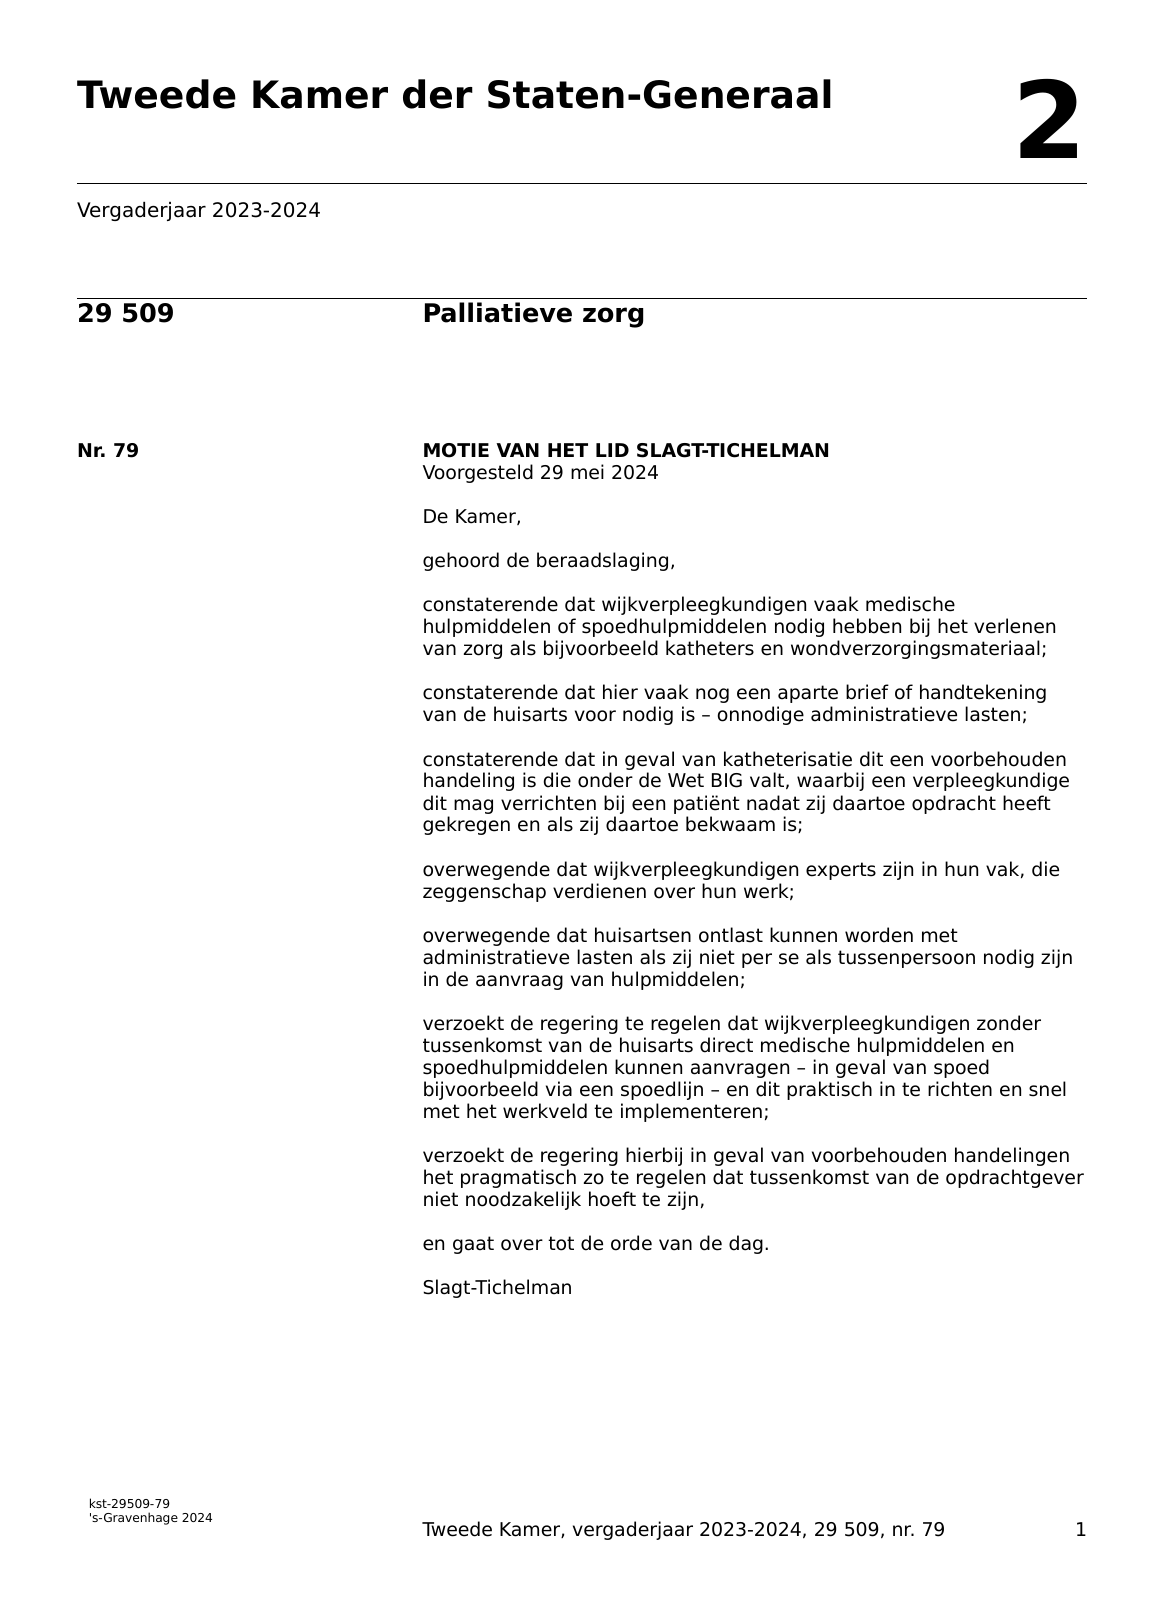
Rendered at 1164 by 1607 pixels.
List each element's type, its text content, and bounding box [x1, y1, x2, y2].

text Voorgesteld 29 mei 2024 [422, 462, 1087, 484]
text 's-Gravenhage 2024 [88, 1511, 323, 1525]
subtitle Nr. 79 MOTIE VAN HET LID SLAGT-TICHELMAN [77, 440, 1087, 462]
text verzoekt de regering te regelen dat wijkverpleegkundigen zonder tussenkomst van de huisarts direct medische hulpmiddelen en spoedhulpmiddelen kunnen aanvragen – in geval van spoed bijvoorbeeld via een spoedlijn – en dit praktisch in te richten en snel met het werkveld te implementeren; [422, 1013, 1087, 1123]
text De Kamer, [422, 506, 1087, 528]
subtitle 29 509 Palliatieve zorg [77, 299, 1087, 329]
text Slagt-Tichelman [422, 1277, 1087, 1299]
table_cell Vergaderjaar 2023-2024 [77, 184, 1087, 298]
table_header 2 [886, 59, 1087, 183]
text constaterende dat hier vaak nog een aparte brief of handtekening van de huisarts voor nodig is – onnodige administratieve lasten; [422, 682, 1087, 726]
table_header Tweede Kamer der Staten-Generaal [77, 59, 886, 183]
text constaterende dat in geval van katheterisatie dit een voorbehouden handeling is die onder de Wet BIG valt, waarbij een verpleegkundige dit mag verrichten bij een patiënt nadat zij daartoe opdracht heeft gekregen en als zij daartoe bekwaam is; [422, 748, 1087, 836]
text kst-29509-79 [88, 1497, 323, 1511]
text gehoord de beraadslaging, [422, 550, 1087, 572]
text overwegende dat huisartsen ontlast kunnen worden met administratieve lasten als zij niet per se als tussenpersoon nodig zijn in de aanvraag van hulpmiddelen; [422, 925, 1087, 991]
text en gaat over tot de orde van de dag. [422, 1233, 1087, 1255]
text verzoekt de regering hierbij in geval van voorbehouden handelingen het pragmatisch zo te regelen dat tussenkomst van de opdrachtgever niet noodzakelijk hoeft te zijn, [422, 1145, 1087, 1211]
text overwegende dat wijkverpleegkundigen experts zijn in hun vak, die zeggenschap verdienen over hun werk; [422, 858, 1087, 902]
text constaterende dat wijkverpleegkundigen vaak medische hulpmiddelen of spoedhulpmiddelen nodig hebben bij het verlenen van zorg als bijvoorbeeld katheters en wondverzorgingsmateriaal; [422, 594, 1087, 660]
